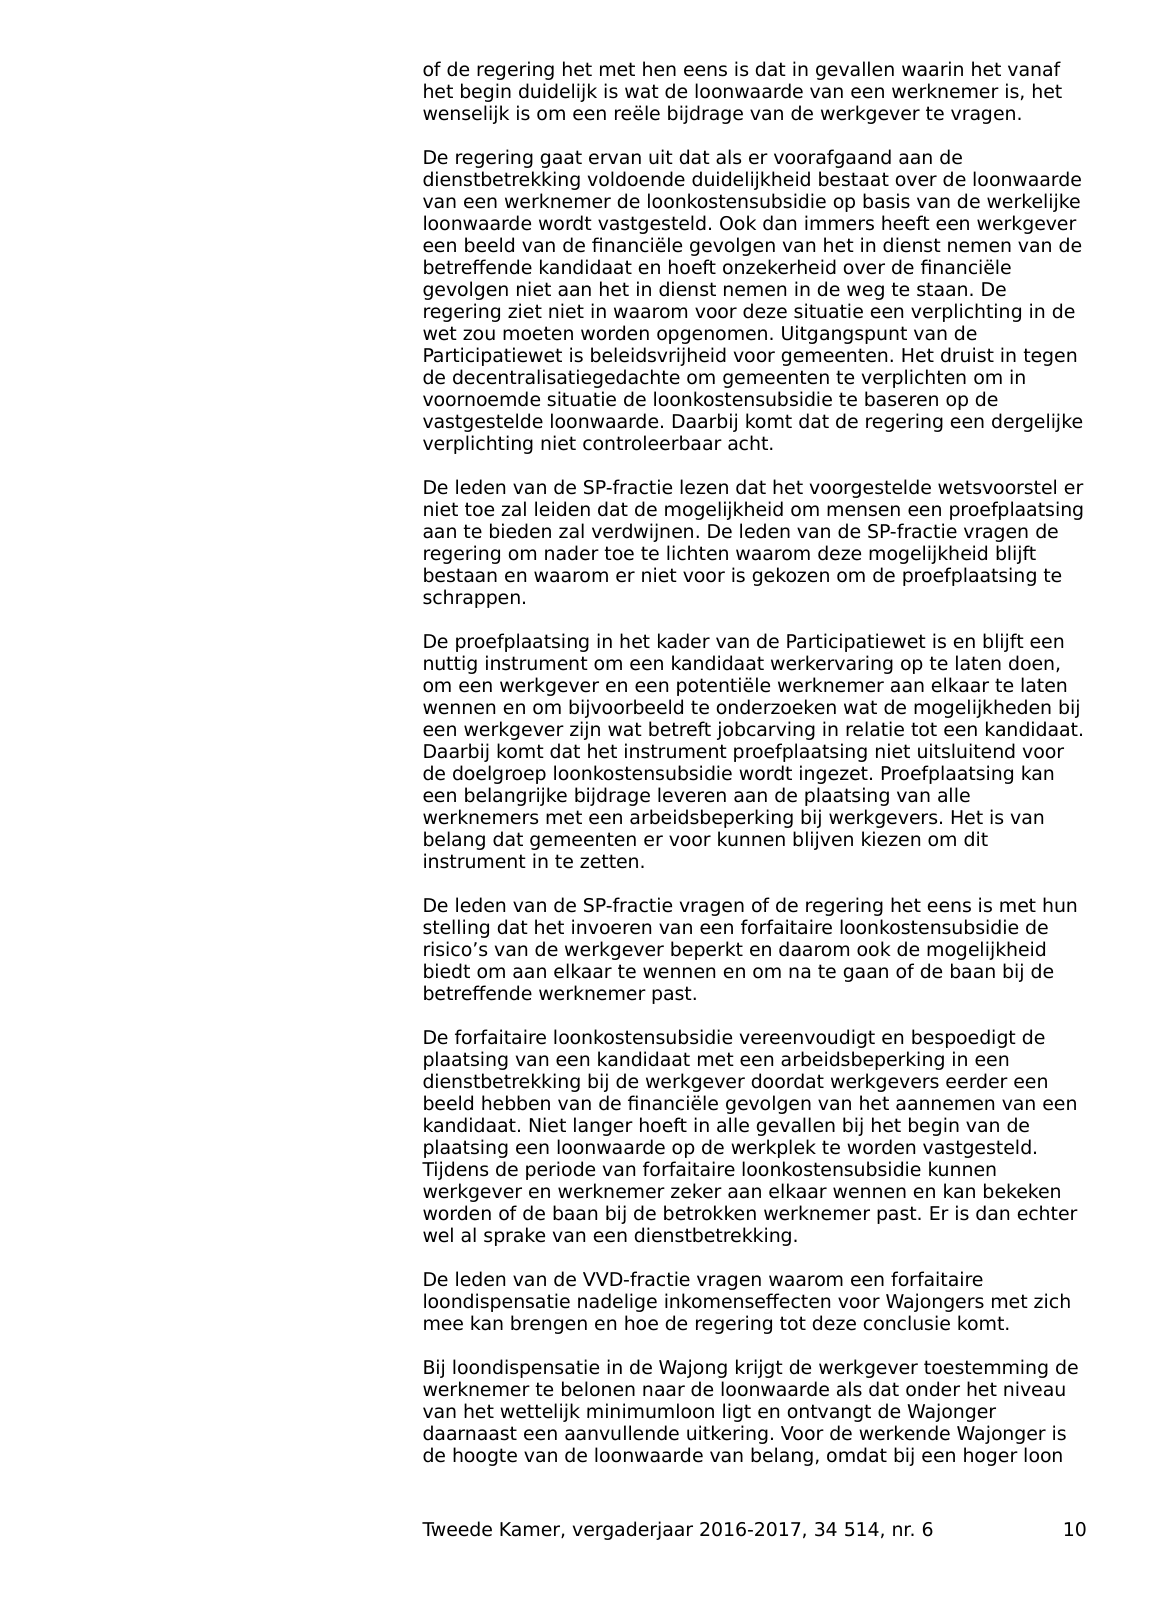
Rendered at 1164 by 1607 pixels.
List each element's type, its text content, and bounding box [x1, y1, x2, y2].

text De leden van de SP-fractie lezen dat het voorgestelde wetsvoorstel er niet toe zal leiden dat de mogelijkheid om mensen een proefplaatsing aan te bieden zal verdwijnen. De leden van de SP-fractie vragen de regering om nader toe te lichten waarom deze mogelijkheid blijft bestaan en waarom er niet voor is gekozen om de proefplaatsing te schrappen. [422, 477, 1087, 609]
text Bij loondispensatie in de Wajong krijgt de werkgever toestemming de werknemer te belonen naar de loonwaarde als dat onder het niveau van het wettelijk minimumloon ligt en ontvangt de Wajonger daarnaast een aanvullende uitkering. Voor de werkende Wajonger is de hoogte van de loonwaarde van belang, omdat bij een hoger loon [422, 1357, 1087, 1467]
text De proefplaatsing in het kader van de Participatiewet is en blijft een nuttig instrument om een kandidaat werkervaring op te laten doen, om een werkgever en een potentiële werknemer aan elkaar te laten wennen en om bijvoorbeeld te onderzoeken wat de mogelijkheden bij een werkgever zijn wat betreft jobcarving in relatie tot een kandidaat. Daarbij komt dat het instrument proefplaatsing niet uitsluitend voor de doelgroep loonkostensubsidie wordt ingezet. Proefplaatsing kan een belangrijke bijdrage leveren aan de plaatsing van alle werknemers met een arbeidsbeperking bij werkgevers. Het is van belang dat gemeenten er voor kunnen blijven kiezen om dit instrument in te zetten. [422, 631, 1087, 873]
text De leden van de VVD-fractie vragen waarom een forfaitaire loondispensatie nadelige inkomenseffecten voor Wajongers met zich mee kan brengen en hoe de regering tot deze conclusie komt. [422, 1269, 1087, 1335]
text De forfaitaire loonkostensubsidie vereenvoudigt en bespoedigt de plaatsing van een kandidaat met een arbeidsbeperking in een dienstbetrekking bij de werkgever doordat werkgevers eerder een beeld hebben van de financiële gevolgen van het aannemen van een kandidaat. Niet langer hoeft in alle gevallen bij het begin van de plaatsing een loonwaarde op de werkplek te worden vastgesteld. Tijdens de periode van forfaitaire loonkostensubsidie kunnen werkgever en werknemer zeker aan elkaar wennen en kan bekeken worden of de baan bij de betrokken werknemer past. Er is dan echter wel al sprake van een dienstbetrekking. [422, 1027, 1087, 1247]
text De leden van de SP-fractie vragen of de regering het eens is met hun stelling dat het invoeren van een forfaitaire loonkostensubsidie de risico’s van de werkgever beperkt en daarom ook de mogelijkheid biedt om aan elkaar te wennen en om na te gaan of de baan bij de betreffende werknemer past. [422, 895, 1087, 1005]
text of de regering het met hen eens is dat in gevallen waarin het vanaf het begin duidelijk is wat de loonwaarde van een werknemer is, het wenselijk is om een reële bijdrage van de werkgever te vragen. [422, 59, 1087, 125]
text De regering gaat ervan uit dat als er voorafgaand aan de dienstbetrekking voldoende duidelijkheid bestaat over de loonwaarde van een werknemer de loonkostensubsidie op basis van de werkelijke loonwaarde wordt vastgesteld. Ook dan immers heeft een werkgever een beeld van de financiële gevolgen van het in dienst nemen van de betreffende kandidaat en hoeft onzekerheid over de financiële gevolgen niet aan het in dienst nemen in de weg te staan. De regering ziet niet in waarom voor deze situatie een verplichting in de wet zou moeten worden opgenomen. Uitgangspunt van de Participatiewet is beleidsvrijheid voor gemeenten. Het druist in tegen de decentralisatiegedachte om gemeenten te verplichten om in voornoemde situatie de loonkostensubsidie te baseren op de vastgestelde loonwaarde. Daarbij komt dat de regering een dergelijke verplichting niet controleerbaar acht. [422, 147, 1087, 455]
